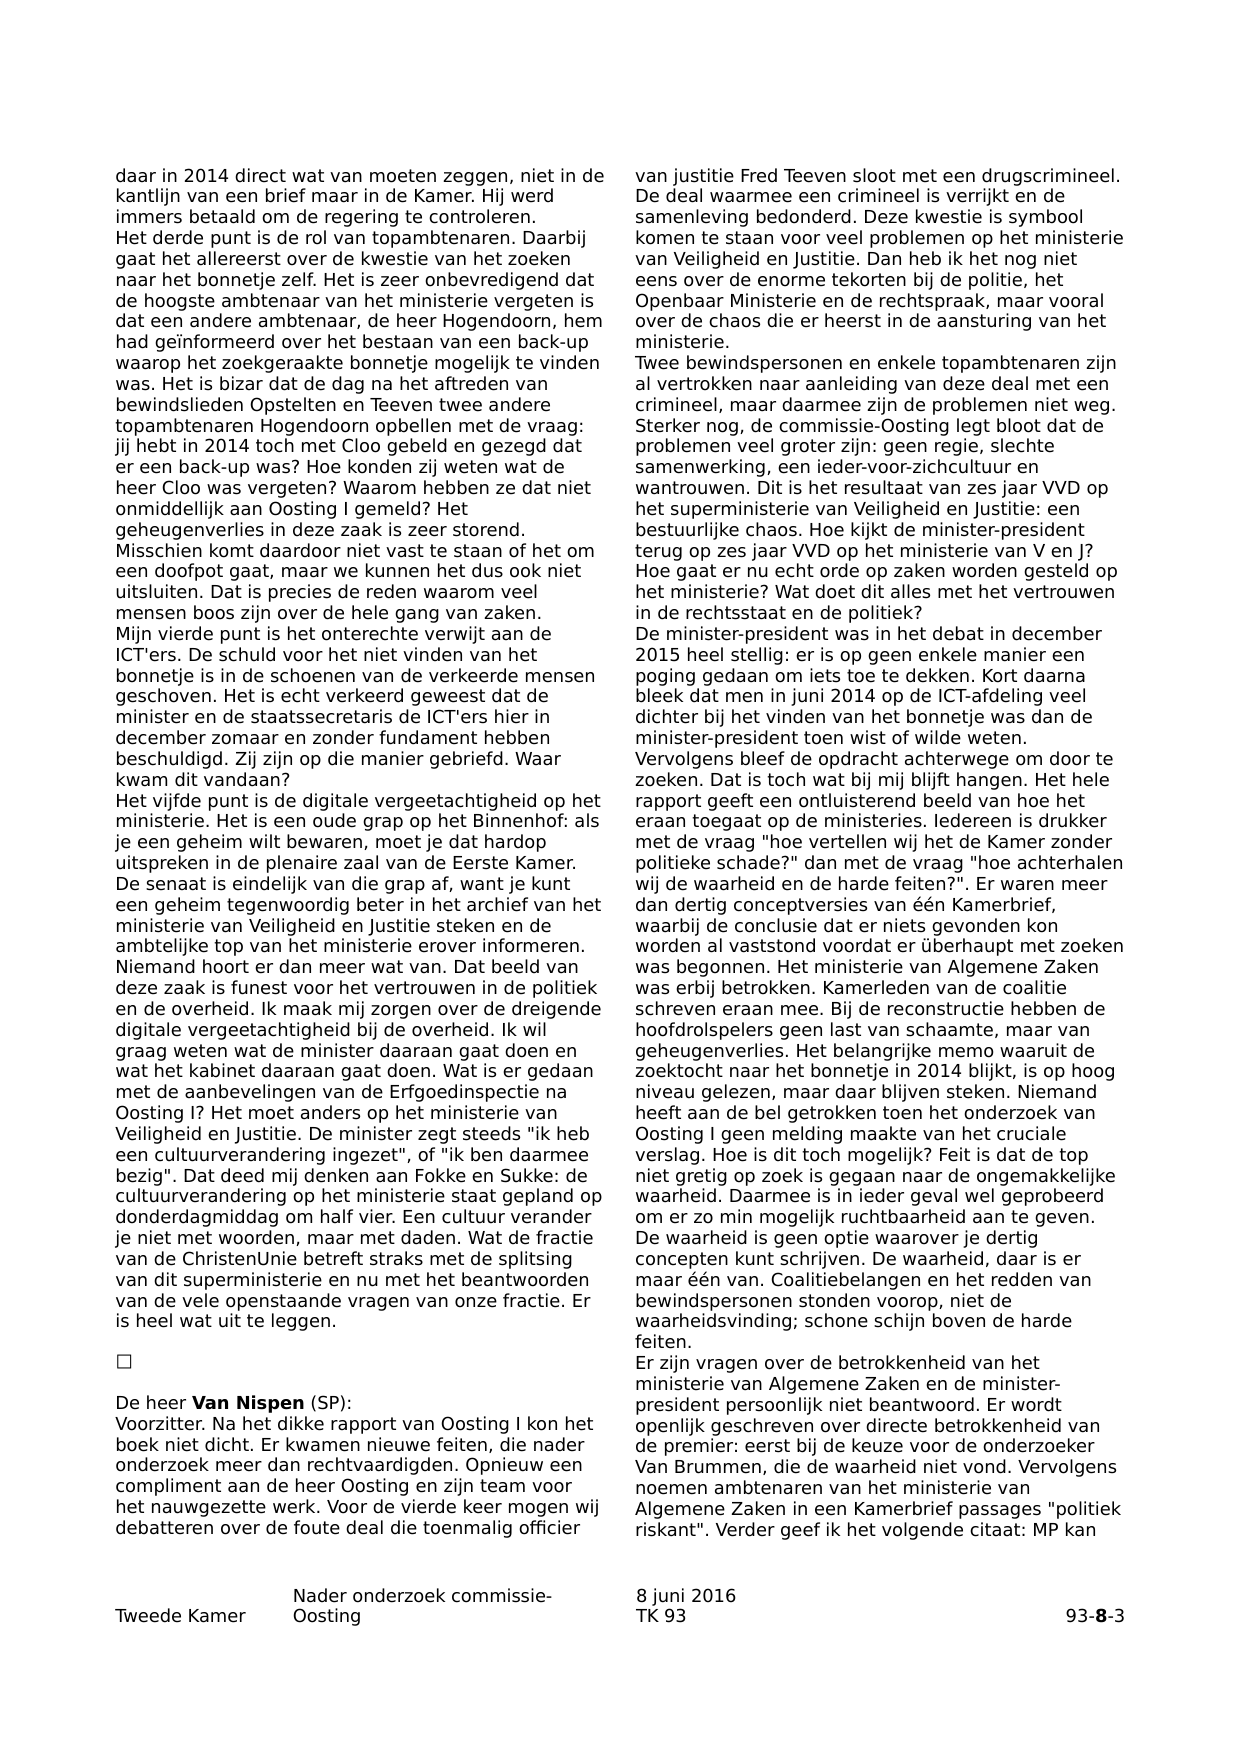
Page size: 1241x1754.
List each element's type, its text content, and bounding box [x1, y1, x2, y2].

text ⬜ [115, 1352, 605, 1373]
text daar in 2014 direct wat van moeten zeggen, niet in de kantlijn van een brief maar in de Kamer. Hij werd immers betaald om de regering te controleren. [115, 165, 605, 228]
text Het derde punt is de rol van topambtenaren. Daarbij gaat het allereerst over de kwestie van het zoeken naar het bonnetje zelf. Het is zeer onbevredigend dat de hoogste ambtenaar van het ministerie vergeten is dat een andere ambtenaar, de heer Hogendoorn, hem had geïnformeerd over het bestaan van een back-up waarop het zoekgeraakte bonnetje mogelijk te vinden was. Het is bizar dat de dag na het aftreden van bewindslieden Opstelten en Teeven twee andere topambtenaren Hogendoorn opbellen met de vraag: jij hebt in 2014 toch met Cloo gebeld en gezegd dat er een back-up was? Hoe konden zij weten wat de heer Cloo was vergeten? Waarom hebben ze dat niet onmiddellijk aan Oosting I gemeld? Het geheugenverlies in deze zaak is zeer storend. Misschien komt daardoor niet vast te staan of het om een doofpot gaat, maar we kunnen het dus ook niet uitsluiten. Dat is precies de reden waarom veel mensen boos zijn over de hele gang van zaken. [115, 228, 605, 624]
text Het vijfde punt is de digitale vergeetachtigheid op het ministerie. Het is een oude grap op het Binnenhof: als je een geheim wilt bewaren, moet je dat hardop uitspreken in de plenaire zaal van de Eerste Kamer. De senaat is eindelijk van die grap af, want je kunt een geheim tegenwoordig beter in het archief van het ministerie van Veiligheid en Justitie steken en de ambtelijke top van het ministerie erover informeren. Niemand hoort er dan meer wat van. Dat beeld van deze zaak is funest voor het vertrouwen in de politiek en de overheid. Ik maak mij zorgen over de dreigende digitale vergeetachtigheid bij de overheid. Ik wil graag weten wat de minister daaraan gaat doen en wat het kabinet daaraan gaat doen. Wat is er gedaan met de aanbevelingen van de Erfgoedinspectie na Oosting I? Het moet anders op het ministerie van Veiligheid en Justitie. De minister zegt steeds "ik heb een cultuurverandering ingezet", of "ik ben daarmee bezig". Dat deed mij denken aan Fokke en Sukke: de cultuurverandering op het ministerie staat gepland op donderdagmiddag om half vier. Een cultuur verander je niet met woorden, maar met daden. Wat de fractie van de ChristenUnie betreft straks met de splitsing van dit superministerie en nu met het beantwoorden van de vele openstaande vragen van onze fractie. Er is heel wat uit te leggen. [115, 790, 605, 1332]
text De heer Van Nispen (SP): [115, 1393, 605, 1413]
text Voorzitter. Na het dikke rapport van Oosting I kon het boek niet dicht. Er kwamen nieuwe feiten, die nader onderzoek meer dan rechtvaardigden. Opnieuw een compliment aan de heer Oosting en zijn team voor het nauwgezette werk. Voor de vierde keer mogen wij debatteren over de foute deal die toenmalig officier [115, 1413, 605, 1538]
text De minister-president was in het debat in december 2015 heel stellig: er is op geen enkele manier een poging gedaan om iets toe te dekken. Kort daarna bleek dat men in juni 2014 op de ICT-afdeling veel dichter bij het vinden van het bonnetje was dan de minister-president toen wist of wilde weten. Vervolgens bleef de opdracht achterwege om door te zoeken. Dat is toch wat bij mij blijft hangen. Het hele rapport geeft een ontluisterend beeld van hoe het eraan toegaat op de ministeries. Iedereen is drukker met de vraag "hoe vertellen wij het de Kamer zonder politieke schade?" dan met de vraag "hoe achterhalen wij de waarheid en de harde feiten?". Er waren meer dan dertig conceptversies van één Kamerbrief, waarbij de conclusie dat er niets gevonden kon worden al vaststond voordat er überhaupt met zoeken was begonnen. Het ministerie van Algemene Zaken was erbij betrokken. Kamerleden van de coalitie schreven eraan mee. Bij de reconstructie hebben de hoofdrolspelers geen last van schaamte, maar van geheugenverlies. Het belangrijke memo waaruit de zoektocht naar het bonnetje in 2014 blijkt, is op hoog niveau gelezen, maar daar blijven steken. Niemand heeft aan de bel getrokken toen het onderzoek van Oosting I geen melding maakte van het cruciale verslag. Hoe is dit toch mogelijk? Feit is dat de top niet gretig op zoek is gegaan naar de ongemakkelijke waarheid. Daarmee is in ieder geval wel geprobeerd om er zo min mogelijk ruchtbaarheid aan te geven. De waarheid is geen optie waarover je dertig concepten kunt schrijven. De waarheid, daar is er maar één van. Coalitiebelangen en het redden van bewindspersonen stonden voorop, niet de waarheidsvinding; schone schijn boven de harde feiten. [635, 624, 1125, 1353]
text Er zijn vragen over de betrokkenheid van het ministerie van Algemene Zaken en de minister-president persoonlijk niet beantwoord. Er wordt openlijk geschreven over directe betrokkenheid van de premier: eerst bij de keuze voor de onderzoeker Van Brummen, die de waarheid niet vond. Vervolgens noemen ambtenaren van het ministerie van Algemene Zaken in een Kamerbrief passages "politiek riskant". Verder geef ik het volgende citaat: MP kan [635, 1353, 1125, 1540]
text van justitie Fred Teeven sloot met een drugscrimineel. De deal waarmee een crimineel is verrijkt en de samenleving bedonderd. Deze kwestie is symbool komen te staan voor veel problemen op het ministerie van Veiligheid en Justitie. Dan heb ik het nog niet eens over de enorme tekorten bij de politie, het Openbaar Ministerie en de rechtspraak, maar vooral over de chaos die er heerst in de aansturing van het ministerie. [635, 165, 1125, 353]
text Mijn vierde punt is het onterechte verwijt aan de ICT'ers. De schuld voor het niet vinden van het bonnetje is in de schoenen van de verkeerde mensen geschoven. Het is echt verkeerd geweest dat de minister en de staatssecretaris de ICT'ers hier in december zomaar en zonder fundament hebben beschuldigd. Zij zijn op die manier gebriefd. Waar kwam dit vandaan? [115, 624, 605, 790]
text Twee bewindspersonen en enkele topambtenaren zijn al vertrokken naar aanleiding van deze deal met een crimineel, maar daarmee zijn de problemen niet weg. Sterker nog, de commissie-Oosting legt bloot dat de problemen veel groter zijn: geen regie, slechte samenwerking, een ieder-voor-zichcultuur en wantrouwen. Dit is het resultaat van zes jaar VVD op het superministerie van Veiligheid en Justitie: een bestuurlijke chaos. Hoe kijkt de minister-president terug op zes jaar VVD op het ministerie van V en J? Hoe gaat er nu echt orde op zaken worden gesteld op het ministerie? Wat doet dit alles met het vertrouwen in de rechtsstaat en de politiek? [635, 353, 1125, 624]
